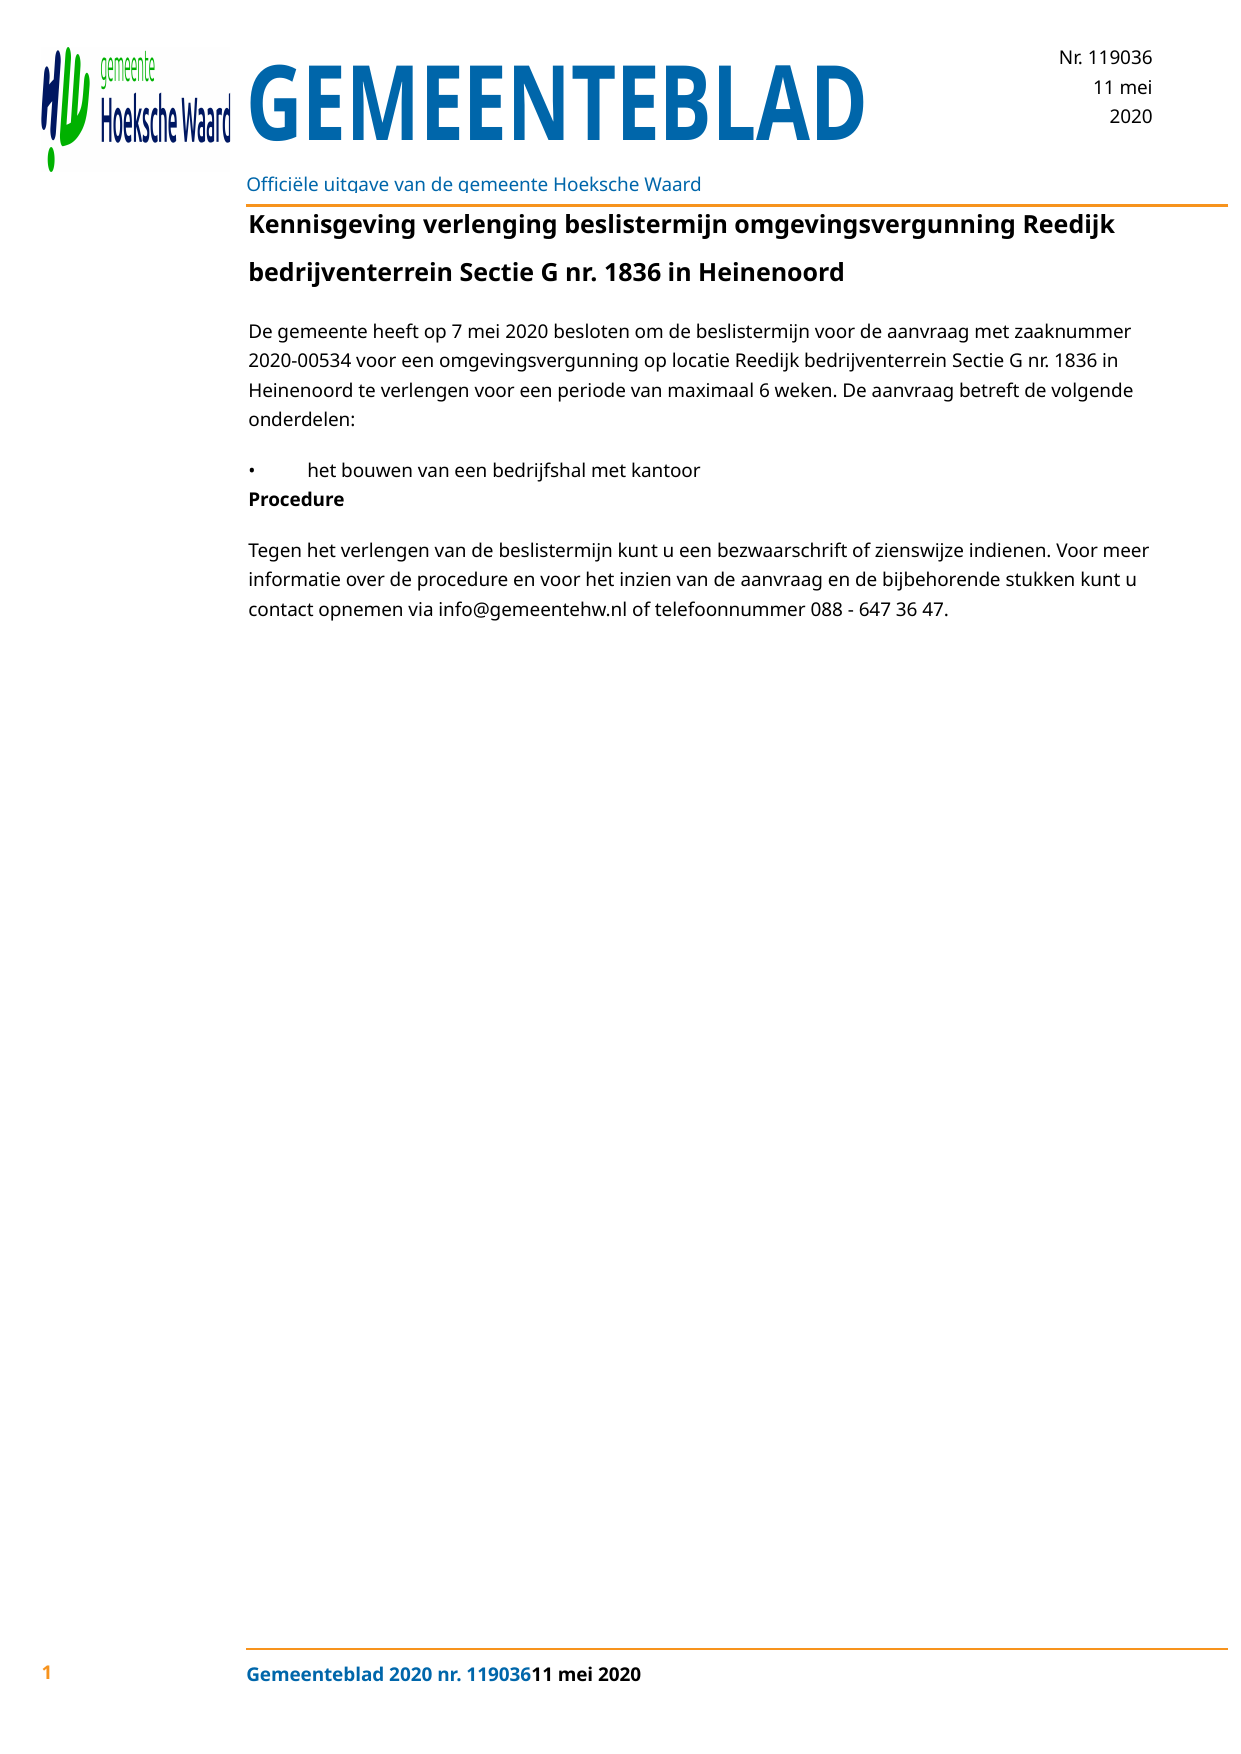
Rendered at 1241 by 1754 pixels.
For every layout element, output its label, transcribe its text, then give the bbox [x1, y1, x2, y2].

text Procedure [248, 487, 1152, 512]
text Tegen het verlengen van de beslistermijn kunt u een bezwaarschrift of zienswijze indienen. Voor meer informatie over de procedure en voor het inzien van de aanvraag en de bijbehorende stukken kunt u contact opnemen via info@gemeentehw.nl of telefoonnummer 088 - 647 36 47. [248, 537, 1152, 622]
text De gemeente heeft op 7 mei 2020 besloten om de beslistermijn voor de aanvraag met zaaknummer 2020-00534 voor een omgevingsvergunning op locatie Reedijk bedrijventerrein Sectie G nr. 1836 in Heinenoord te verlengen voor een periode van maximaal 6 weken. De aanvraag betreft de volgende onderdelen: [248, 318, 1152, 432]
text Kennisgeving verlenging beslistermijn omgevingsvergunning Reedijk bedrijventerrein Sectie G nr. 1836 in Heinenoord [248, 207, 1152, 288]
list het bouwen van een bedrijfshal met kantoor [248, 457, 1152, 483]
picture [41, 47, 231, 172]
